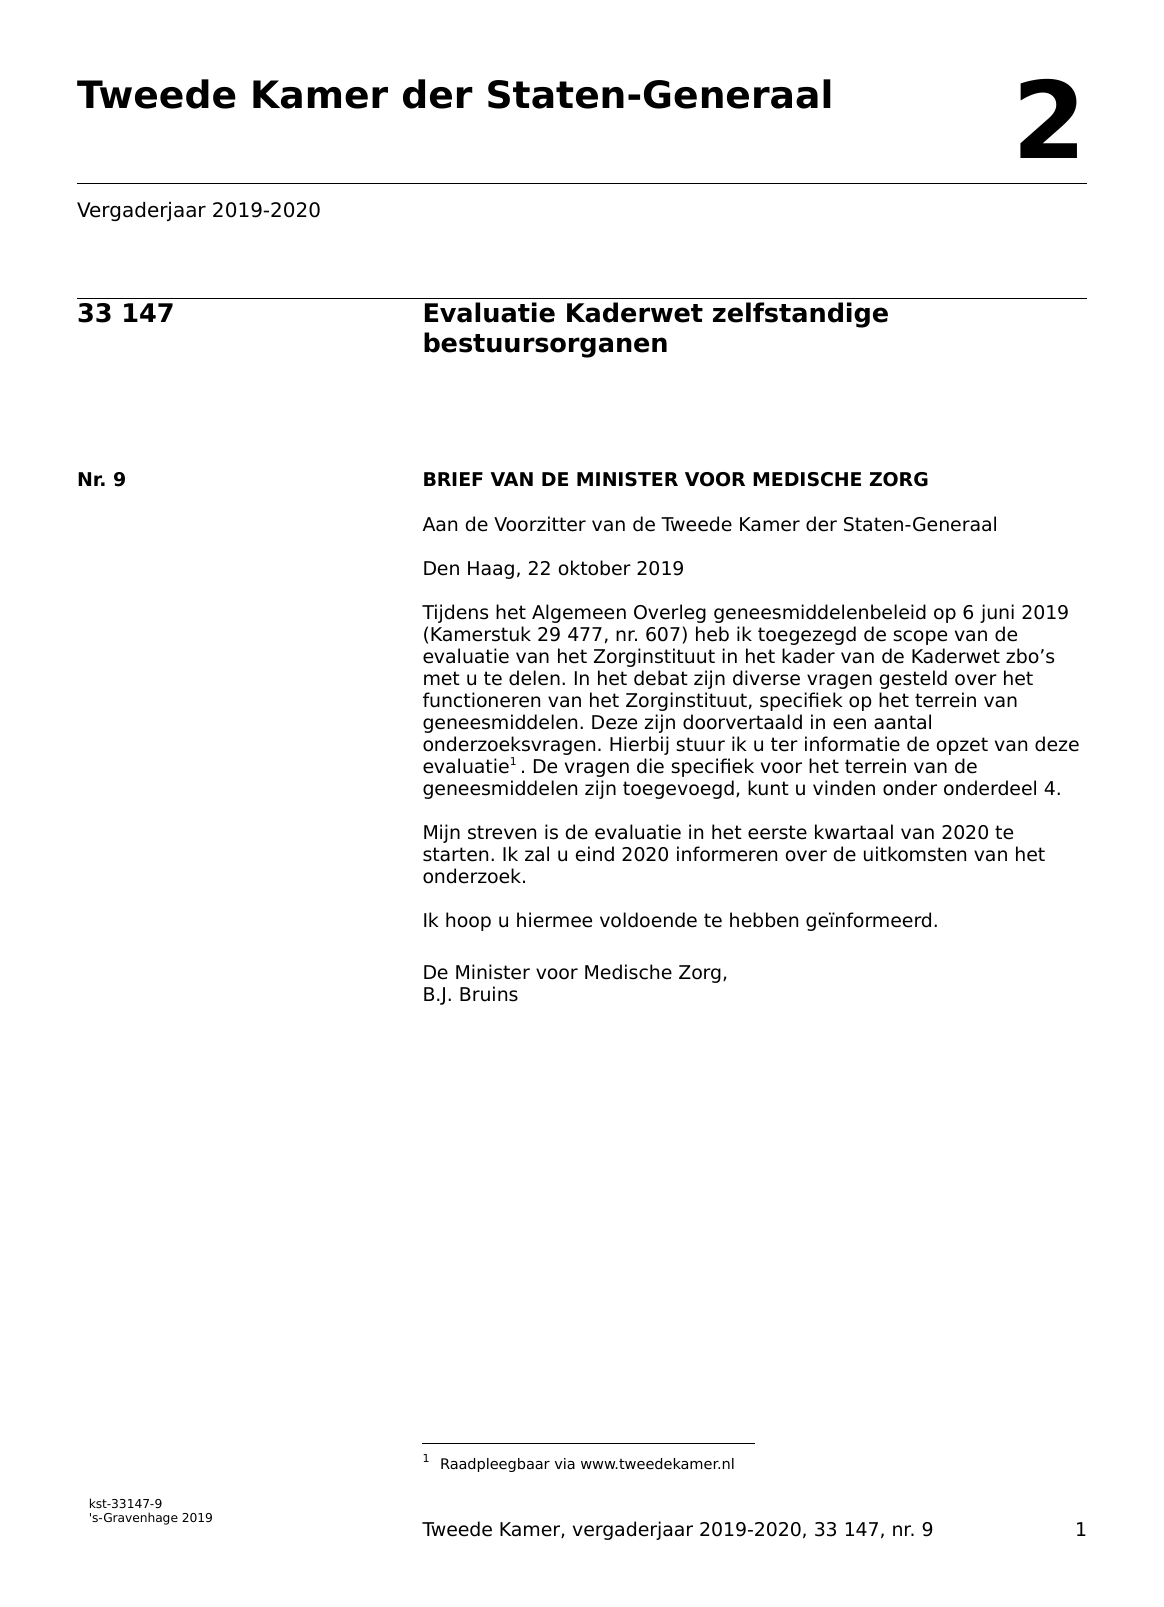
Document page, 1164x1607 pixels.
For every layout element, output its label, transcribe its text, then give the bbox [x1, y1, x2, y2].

text kst-33147-9 [88, 1497, 323, 1511]
text Mijn streven is de evaluatie in het eerste kwartaal van 2020 te starten. Ik zal u eind 2020 informeren over de uitkomsten van het onderzoek. [422, 822, 1087, 888]
text Raadpleegbaar via www.tweedekamer.nl [422, 1452, 1087, 1474]
table_header 2 [886, 59, 1087, 183]
table_header Tweede Kamer der Staten-Generaal [77, 59, 886, 183]
subtitle Nr. 9 BRIEF VAN DE MINISTER VOOR MEDISCHE ZORG [77, 469, 1087, 491]
subtitle 33 147 Evaluatie Kaderwet zelfstandige bestuursorganen [77, 299, 1087, 358]
table_cell Vergaderjaar 2019-2020 [77, 184, 1087, 298]
text De Minister voor Medische Zorg, B.J. Bruins [422, 962, 1087, 1006]
text Aan de Voorzitter van de Tweede Kamer der Staten-Generaal [422, 513, 1087, 536]
text Den Haag, 22 oktober 2019 [422, 558, 1087, 580]
text Tijdens het Algemeen Overleg geneesmiddelenbeleid op 6 juni 2019 (Kamerstuk 29 477, nr. 607) heb ik toegezegd de scope van de evaluatie van het Zorginstituut in het kader van de Kaderwet zbo’s met u te delen. In het debat zijn diverse vragen gesteld over het functioneren van het Zorginstituut, specifiek op het terrein van geneesmiddelen. Deze zijn doorvertaald in een aantal onderzoeksvragen. Hierbij stuur ik u ter informatie de opzet van deze evaluatie. De vragen die specifiek voor het terrein van de geneesmiddelen zijn toegevoegd, kunt u vinden onder onderdeel 4. [422, 602, 1087, 800]
text Ik hoop u hiermee voldoende te hebben geïnformeerd. [422, 910, 1087, 932]
text 's-Gravenhage 2019 [88, 1511, 323, 1525]
